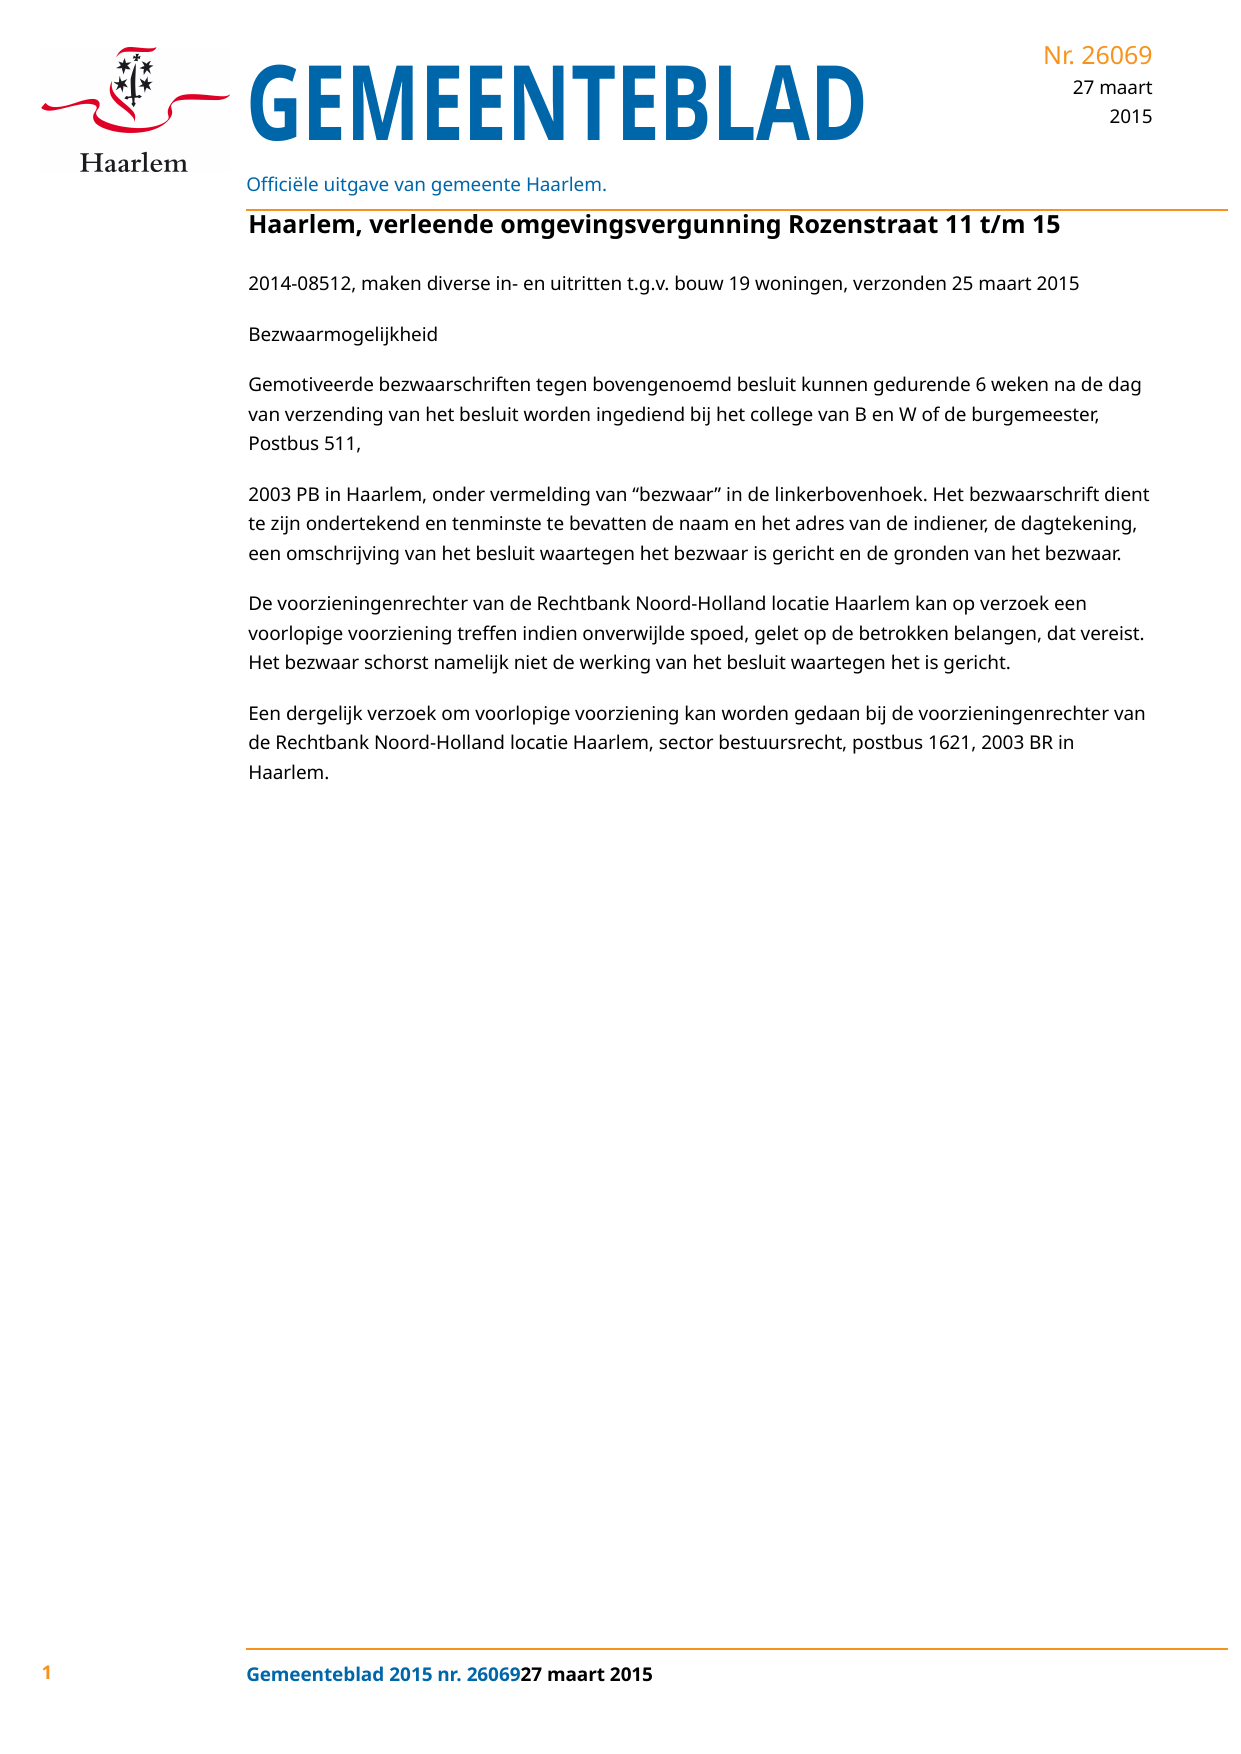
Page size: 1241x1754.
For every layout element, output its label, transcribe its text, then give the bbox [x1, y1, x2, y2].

text Bezwaarmogelijkheid [248, 321, 1152, 346]
text 2003 PB in Haarlem, onder vermelding van “bezwaar” in de linkerbovenhoek. Het bezwaarschrift dient te zijn ondertekend en tenminste te bevatten de naam en het adres van de indiener, de dagtekening, een omschrijving van het besluit waartegen het bezwaar is gericht en de gronden van het bezwaar. [248, 481, 1152, 566]
text 2014-08512, maken diverse in- en uitritten t.g.v. bouw 19 woningen, verzonden 25 maart 2015 [248, 270, 1152, 296]
text Haarlem, verleende omgevingsvergunning Rozenstraat 11 t/m 15 [248, 211, 1152, 241]
picture [41, 47, 231, 172]
text Gemotiveerde bezwaarschriften tegen bovengenoemd besluit kunnen gedurende 6 weken na de dag van verzending van het besluit worden ingediend bij het college van B en W of de burgemeester, Postbus 511, [248, 371, 1152, 456]
text De voorzieningenrechter van de Rechtbank Noord-Holland locatie Haarlem kan op verzoek een voorlopige voorziening treffen indien onverwijlde spoed, gelet op de betrokken belangen, dat vereist. Het bezwaar schorst namelijk niet de werking van het besluit waartegen het is gericht. [248, 590, 1152, 675]
text Een dergelijk verzoek om voorlopige voorziening kan worden gedaan bij de voorzieningenrechter van de Rechtbank Noord-Holland locatie Haarlem, sector bestuursrecht, postbus 1621, 2003 BR in Haarlem. [248, 700, 1152, 785]
